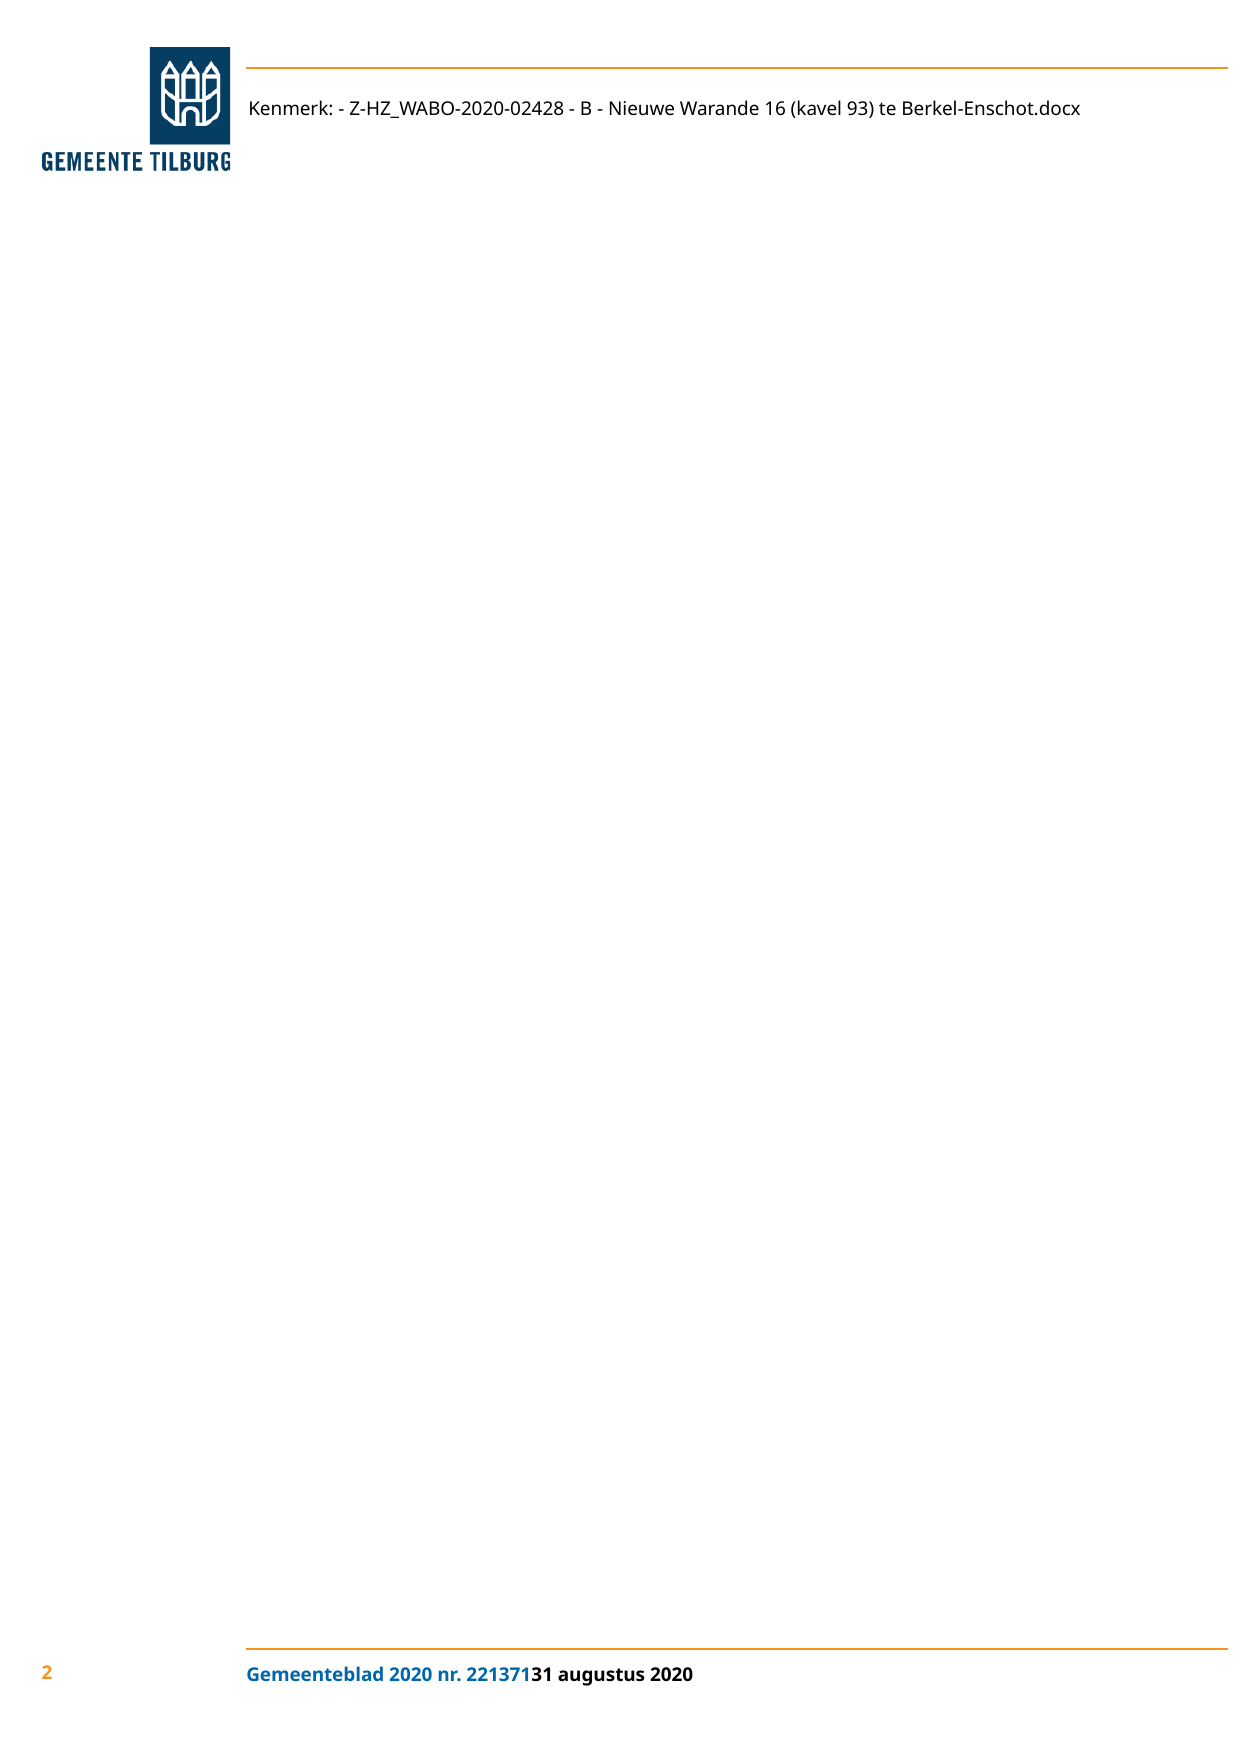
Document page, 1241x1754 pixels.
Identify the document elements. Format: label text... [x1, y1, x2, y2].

text Kenmerk: - Z-HZ_WABO-2020-02428 - B - Nieuwe Warande 16 (kavel 93) te Berkel-Enschot.docx [248, 95, 1152, 121]
picture [41, 47, 231, 172]
